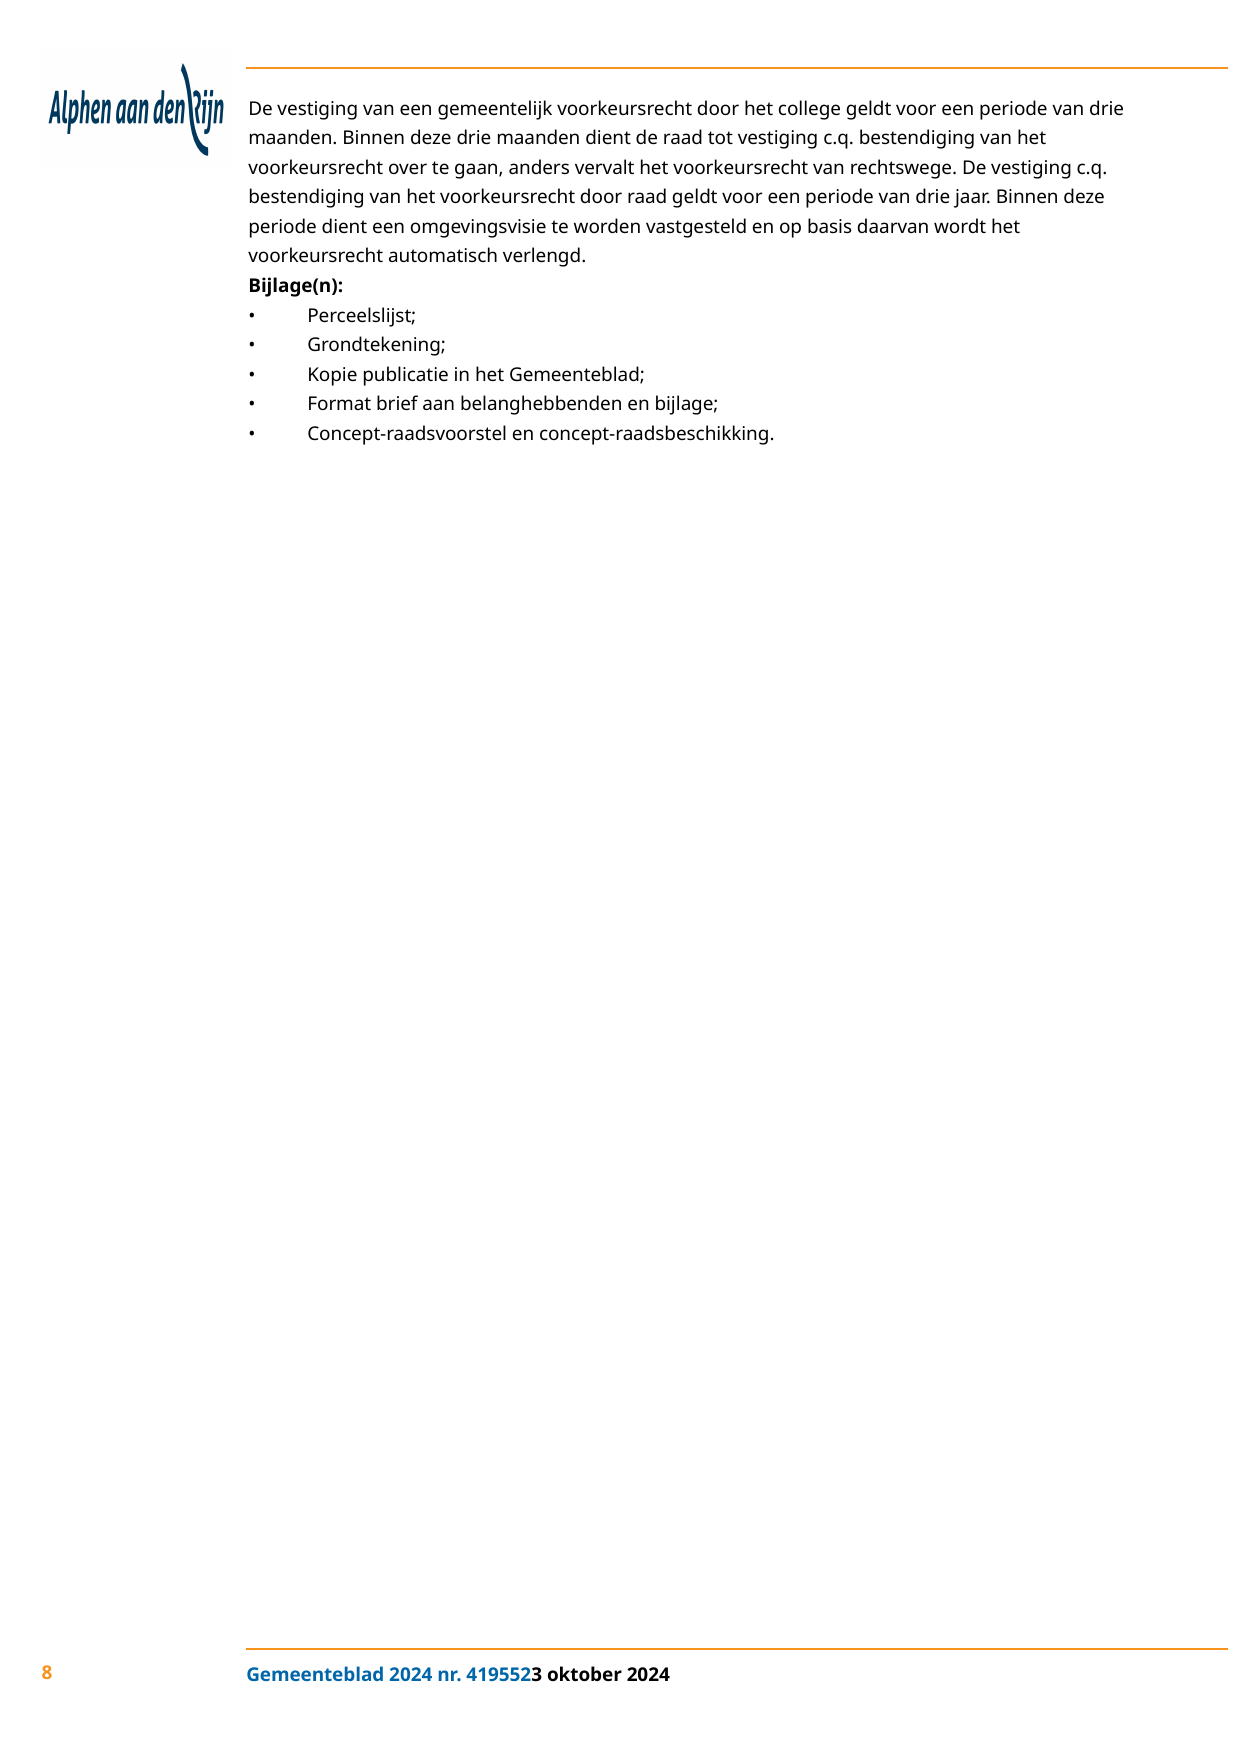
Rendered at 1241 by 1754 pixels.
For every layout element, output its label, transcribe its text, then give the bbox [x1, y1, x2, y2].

picture [41, 47, 231, 172]
text De vestiging van een gemeentelijk voorkeursrecht door het college geldt voor een periode van drie maanden. Binnen deze drie maanden dient de raad tot vestiging c.q. bestendiging van het voorkeursrecht over te gaan, anders vervalt het voorkeursrecht van rechtswege. De vestiging c.q. bestendiging van het voorkeursrecht door raad geldt voor een periode van drie jaar. Binnen deze periode dient een omgevingsvisie te worden vastgesteld en op basis daarvan wordt het voorkeursrecht automatisch verlengd. [248, 95, 1152, 268]
list Grondtekening; [248, 331, 1152, 357]
list Concept-raadsvoorstel en concept-raadsbeschikking. [248, 420, 1152, 446]
text Bijlage(n): [248, 272, 1152, 298]
list Format brief aan belanghebbenden en bijlage; [248, 391, 1152, 416]
list Kopie publicatie in het Gemeenteblad; [248, 361, 1152, 387]
list Perceelslijst; [248, 302, 1152, 328]
